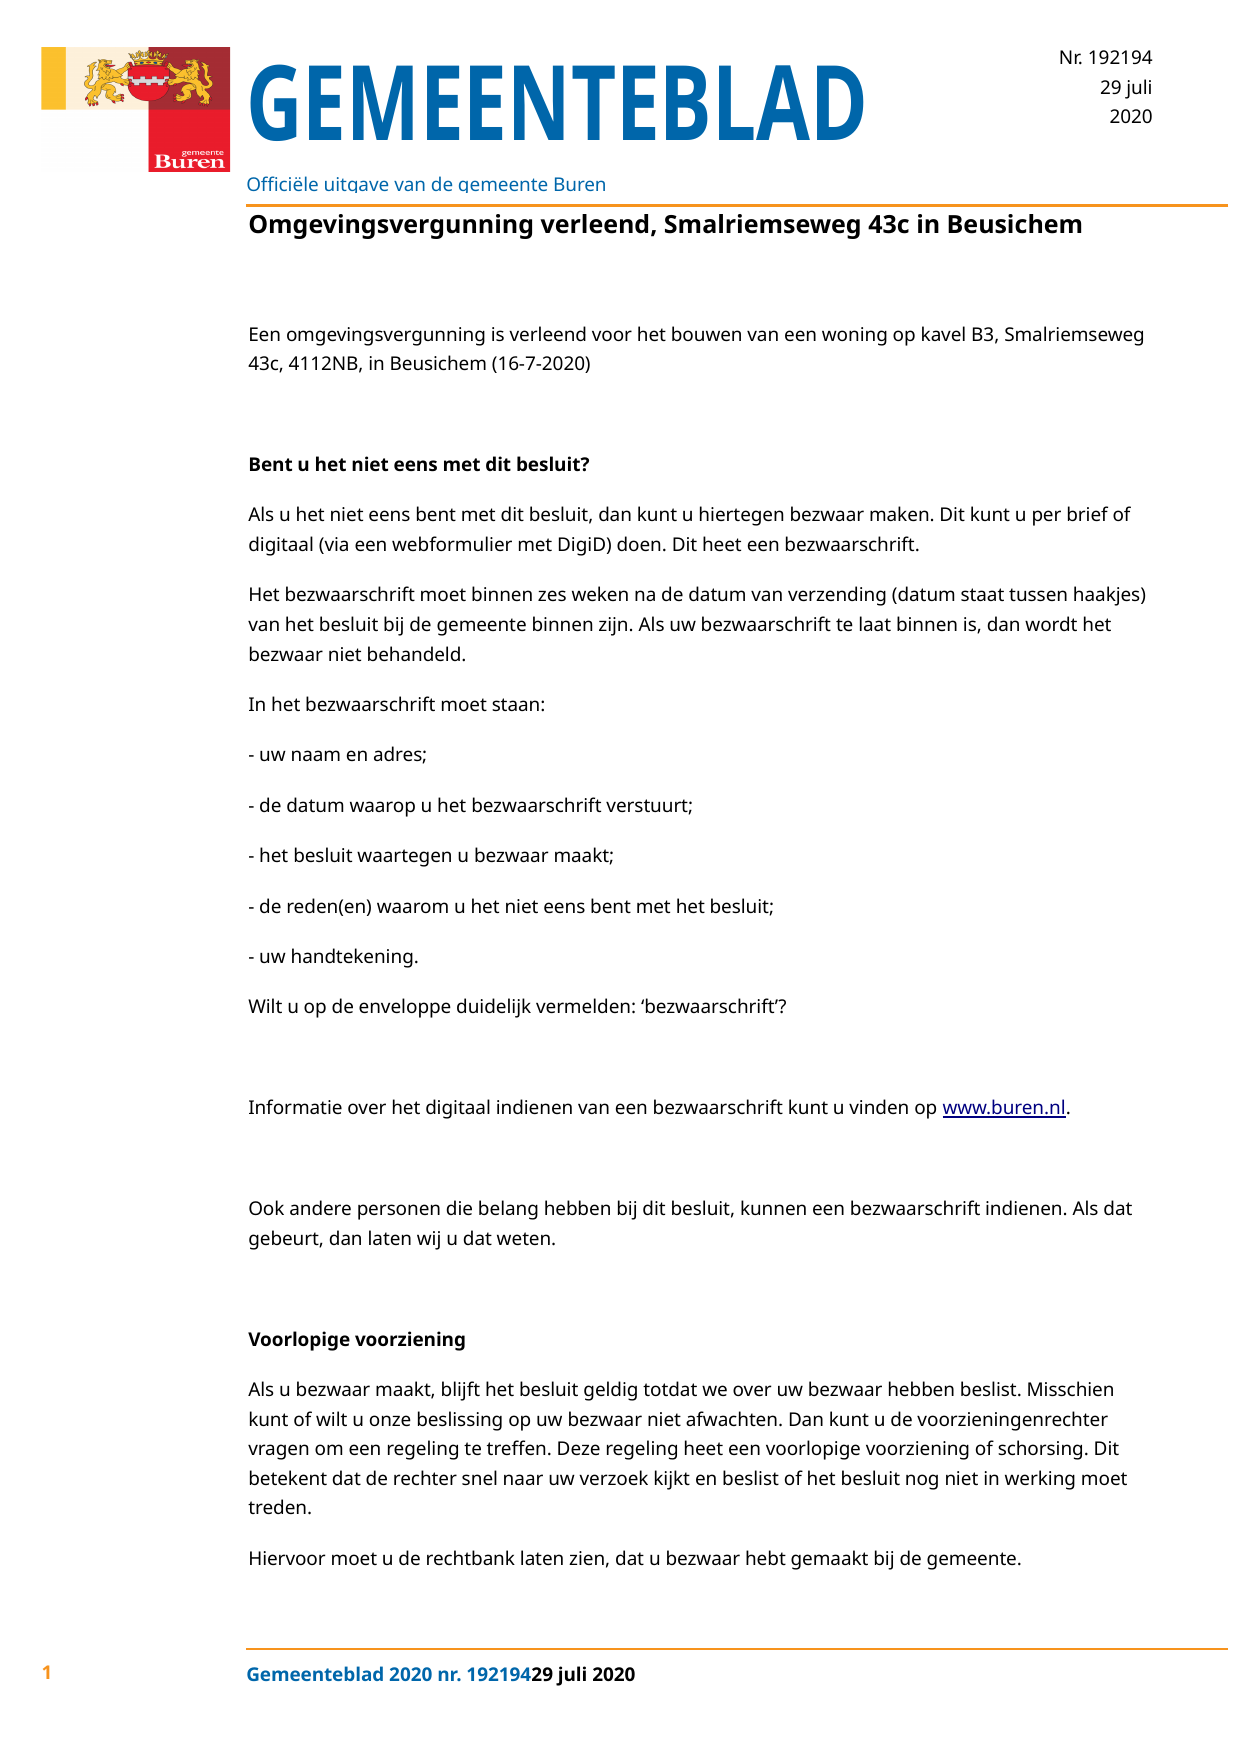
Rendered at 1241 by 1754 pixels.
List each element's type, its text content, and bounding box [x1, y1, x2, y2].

text - uw naam en adres; [248, 742, 1152, 767]
text Een omgevingsvergunning is verleend voor het bouwen van een woning op kavel B3, Smalriemseweg 43c, 4112NB, in Beusichem (16-7-2020) [248, 321, 1152, 376]
text Informatie over het digitaal indienen van een bezwaarschrift kunt u vinden op www.buren.nl. [248, 1094, 1152, 1120]
picture [41, 47, 231, 172]
text Als u het niet eens bent met dit besluit, dan kunt u hiertegen bezwaar maken. Dit kunt u per brief of digitaal (via een webformulier met DigiD) doen. Dit heet een bezwaarschrift. [248, 502, 1152, 557]
text - de datum waarop u het bezwaarschrift verstuurt; [248, 792, 1152, 818]
text Wilt u op de enveloppe duidelijk vermelden: ‘bezwaarschrift’? [248, 994, 1152, 1019]
text In het bezwaarschrift moet staan: [248, 691, 1152, 717]
text Ook andere personen die belang hebben bij dit besluit, kunnen een bezwaarschrift indienen. Als dat gebeurt, dan laten wij u dat weten. [248, 1195, 1152, 1251]
text - het besluit waartegen u bezwaar maakt; [248, 842, 1152, 868]
text Als u bezwaar maakt, blijft het besluit geldig totdat we over uw bezwaar hebben beslist. Misschien kunt of wilt u onze beslissing op uw bezwaar niet afwachten. Dan kunt u de voorzieningenrechter vragen om een regeling te treffen. Deze regeling heet een voorlopige voorziening of schorsing. Dit betekent dat de rechter snel naar uw verzoek kijkt en beslist of het besluit nog niet in werking moet treden. [248, 1376, 1152, 1520]
text Hiervoor moet u de rechtbank laten zien, dat u bezwaar hebt gemaakt bij de gemeente. [248, 1545, 1152, 1571]
text Het bezwaarschrift moet binnen zes weken na de datum van verzending (datum staat tussen haakjes) van het besluit bij de gemeente binnen zijn. Als uw bezwaarschrift te laat binnen is, dan wordt het bezwaar niet behandeld. [248, 582, 1152, 666]
text Omgevingsvergunning verleend, Smalriemseweg 43c in Beusichem [248, 207, 1152, 241]
text Voorlopige voorziening [248, 1326, 1152, 1351]
text Bent u het niet eens met dit besluit? [248, 451, 1152, 477]
text - uw handtekening. [248, 943, 1152, 969]
text - de reden(en) waarom u het niet eens bent met het besluit; [248, 893, 1152, 918]
